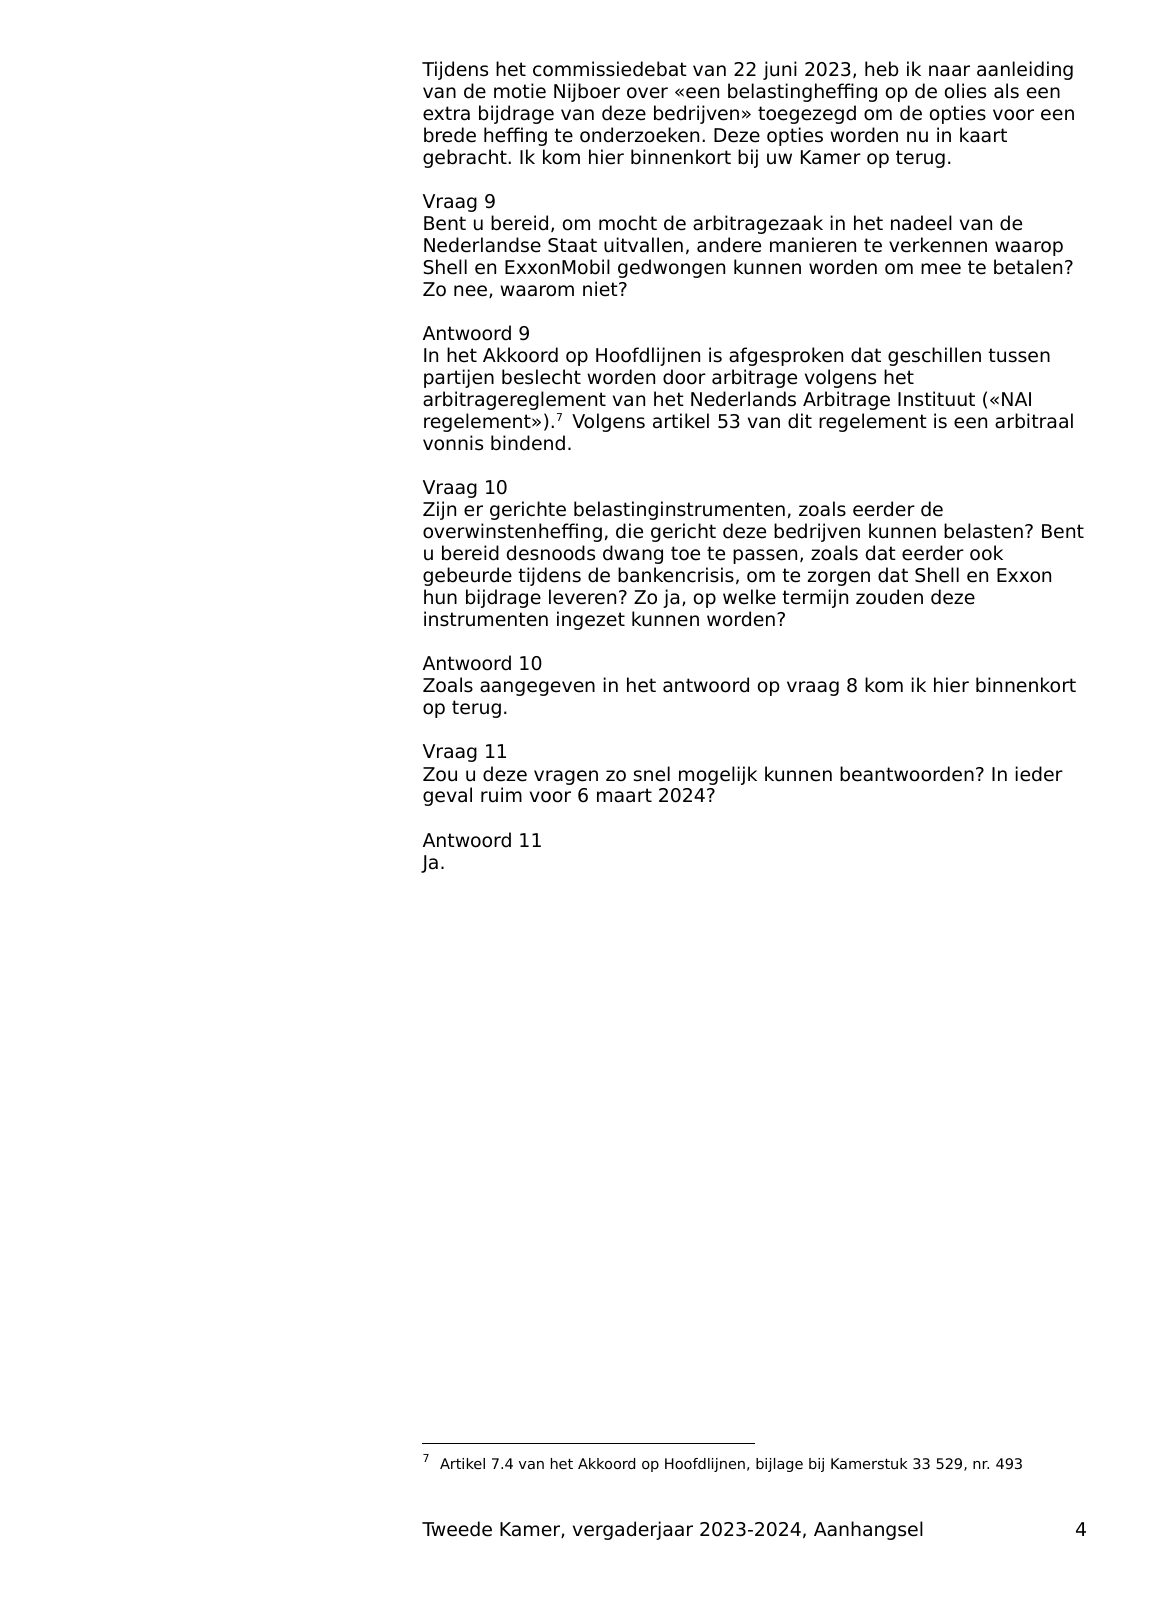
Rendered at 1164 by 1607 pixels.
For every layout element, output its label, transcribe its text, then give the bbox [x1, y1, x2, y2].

text Tijdens het commissiedebat van 22 juni 2023, heb ik naar aanleiding van de motie Nijboer over «een belastingheffing op de olies als een extra bijdrage van deze bedrijven» toegezegd om de opties voor een brede heffing te onderzoeken. Deze opties worden nu in kaart gebracht. Ik kom hier binnenkort bij uw Kamer op terug. [422, 59, 1087, 169]
text Vraag 9 [422, 191, 1087, 213]
text In het Akkoord op Hoofdlijnen is afgesproken dat geschillen tussen partijen beslecht worden door arbitrage volgens het arbitragereglement van het Nederlands Arbitrage Instituut («NAI regelement»). Volgens artikel 53 van dit regelement is een arbitraal vonnis bindend. [422, 345, 1087, 455]
text Antwoord 10 [422, 653, 1087, 675]
text Antwoord 11 [422, 829, 1087, 852]
text Bent u bereid, om mocht de arbitragezaak in het nadeel van de Nederlandse Staat uitvallen, andere manieren te verkennen waarop Shell en ExxonMobil gedwongen kunnen worden om mee te betalen? Zo nee, waarom niet? [422, 213, 1087, 301]
text Vraag 11 [422, 741, 1087, 763]
text Zijn er gerichte belastinginstrumenten, zoals eerder de overwinstenheffing, die gericht deze bedrijven kunnen belasten? Bent u bereid desnoods dwang toe te passen, zoals dat eerder ook gebeurde tijdens de bankencrisis, om te zorgen dat Shell en Exxon hun bijdrage leveren? Zo ja, op welke termijn zouden deze instrumenten ingezet kunnen worden? [422, 499, 1087, 631]
text Vraag 10 [422, 477, 1087, 499]
text Ja. [422, 852, 1087, 873]
text Antwoord 9 [422, 323, 1087, 345]
text Zoals aangegeven in het antwoord op vraag 8 kom ik hier binnenkort op terug. [422, 675, 1087, 719]
text Artikel 7.4 van het Akkoord op Hoofdlijnen, bijlage bij Kamerstuk 33 529, nr. 493 [422, 1452, 1087, 1474]
text Zou u deze vragen zo snel mogelijk kunnen beantwoorden? In ieder geval ruim voor 6 maart 2024? [422, 763, 1087, 807]
